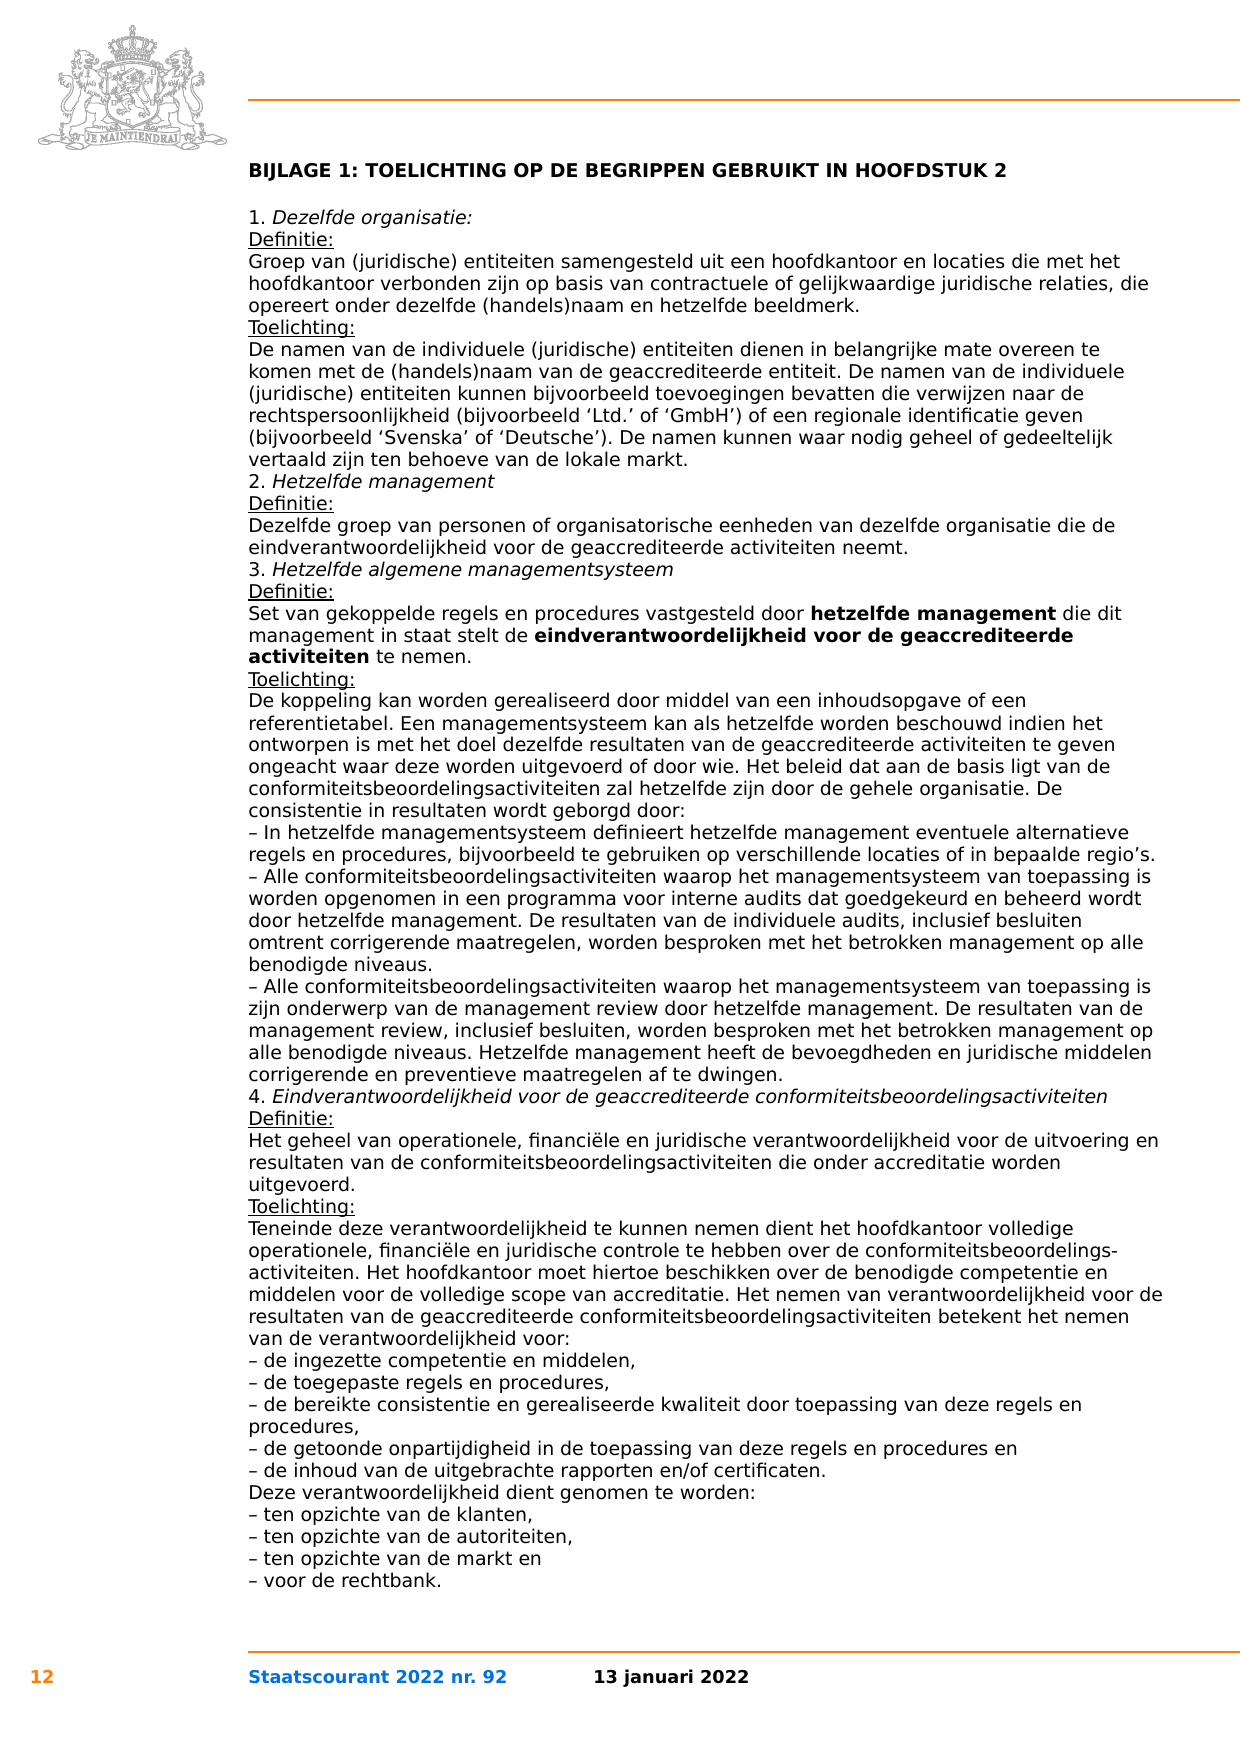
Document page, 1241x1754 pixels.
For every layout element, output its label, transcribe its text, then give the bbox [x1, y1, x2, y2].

text – Alle conformiteitsbeoordelingsactiviteiten waarop het managementsysteem van toepassing is worden opgenomen in een programma voor interne audits dat goedgekeurd en beheerd wordt door hetzelfde management. De resultaten van de individuele audits, inclusief besluiten omtrent corrigerende maatregelen, worden besproken met het betrokken management op alle benodigde niveaus. [248, 866, 1163, 976]
text De namen van de individuele (juridische) entiteiten dienen in belangrijke mate overeen te komen met de (handels)naam van de geaccrediteerde entiteit. De namen van de individuele (juridische) entiteiten kunnen bijvoorbeeld toevoegingen bevatten die verwijzen naar de rechtspersoonlijkheid (bijvoorbeeld ‘Ltd.’ of ‘GmbH’) of een regionale identificatie geven (bijvoorbeeld ‘Svenska’ of ‘Deutsche’). De namen kunnen waar nodig geheel of gedeeltelijk vertaald zijn ten behoeve van de lokale markt. [248, 339, 1163, 471]
text – de bereikte consistentie en gerealiseerde kwaliteit door toepassing van deze regels en procedures, [248, 1394, 1163, 1438]
text 3. Hetzelfde algemene managementsysteem [248, 558, 1163, 581]
text – In hetzelfde managementsysteem definieert hetzelfde management eventuele alternatieve regels en procedures, bijvoorbeeld te gebruiken op verschillende locaties of in bepaalde regio’s. [248, 822, 1163, 866]
text – ten opzichte van de autoriteiten, [248, 1526, 1163, 1548]
text Definitie: [248, 493, 1163, 514]
text – ten opzichte van de markt en [248, 1548, 1163, 1569]
text – de ingezette competentie en middelen, [248, 1350, 1163, 1372]
text Definitie: [248, 1108, 1163, 1130]
text Toelichting: [248, 668, 1163, 690]
text Deze verantwoordelijkheid dient genomen te worden: [248, 1482, 1163, 1504]
text De koppeling kan worden gerealiseerd door middel van een inhoudsopgave of een referentietabel. Een managementsysteem kan als hetzelfde worden beschouwd indien het ontworpen is met het doel dezelfde resultaten van de geaccrediteerde activiteiten te geven ongeacht waar deze worden uitgevoerd of door wie. Het beleid dat aan de basis ligt van de conformiteitsbeoordelingsactiviteiten zal hetzelfde zijn door de gehele organisatie. De consistentie in resultaten wordt geborgd door: [248, 690, 1163, 822]
text – Alle conformiteitsbeoordelingsactiviteiten waarop het managementsysteem van toepassing is zijn onderwerp van de management review door hetzelfde management. De resultaten van de management review, inclusief besluiten, worden besproken met het betrokken management op alle benodigde niveaus. Hetzelfde management heeft de bevoegdheden en juridische middelen corrigerende en preventieve maatregelen af te dwingen. [248, 976, 1163, 1086]
text Set van gekoppelde regels en procedures vastgesteld door hetzelfde management die dit management in staat stelt de eindverantwoordelijkheid voor de geaccrediteerde activiteiten te nemen. [248, 602, 1163, 668]
text Toelichting: [248, 1196, 1163, 1218]
text – de toegepaste regels en procedures, [248, 1372, 1163, 1394]
text Toelichting: [248, 317, 1163, 339]
text 4. Eindverantwoordelijkheid voor de geaccrediteerde conformiteitsbeoordelingsactiviteiten [248, 1086, 1163, 1108]
text 2. Hetzelfde management [248, 471, 1163, 493]
text – de getoonde onpartijdigheid in de toepassing van deze regels en procedures en [248, 1438, 1163, 1460]
text Het geheel van operationele, financiële en juridische verantwoordelijkheid voor de uitvoering en resultaten van de conformiteitsbeoordelingsactiviteiten die onder accreditatie worden uitgevoerd. [248, 1130, 1163, 1196]
subtitle BIJLAGE 1: TOELICHTING OP DE BEGRIPPEN GEBRUIKT IN HOOFDSTUK 2 [248, 160, 1163, 182]
text Definitie: [248, 229, 1163, 251]
text Dezelfde groep van personen of organisatorische eenheden van dezelfde organisatie die de eindverantwoordelijkheid voor de geaccrediteerde activiteiten neemt. [248, 514, 1163, 558]
text Definitie: [248, 581, 1163, 602]
text – ten opzichte van de klanten, [248, 1504, 1163, 1526]
text – de inhoud van de uitgebrachte rapporten en/of certificaten. [248, 1460, 1163, 1482]
text Teneinde deze verantwoordelijkheid te kunnen nemen dient het hoofdkantoor volledige operationele, financiële en juridische controle te hebben over de conformiteitsbeoordelings-activiteiten. Het hoofdkantoor moet hiertoe beschikken over de benodigde competentie en middelen voor de volledige scope van accreditatie. Het nemen van verantwoordelijkheid voor de resultaten van de geaccrediteerde conformiteitsbeoordelingsactiviteiten betekent het nemen van de verantwoordelijkheid voor: [248, 1218, 1163, 1350]
text Groep van (juridische) entiteiten samengesteld uit een hoofdkantoor en locaties die met het hoofdkantoor verbonden zijn op basis van contractuele of gelijkwaardige juridische relaties, die opereert onder dezelfde (handels)naam en hetzelfde beeldmerk. [248, 251, 1163, 317]
picture [38, 25, 227, 150]
text 1. Dezelfde organisatie: [248, 207, 1163, 229]
text – voor de rechtbank. [248, 1569, 1163, 1592]
